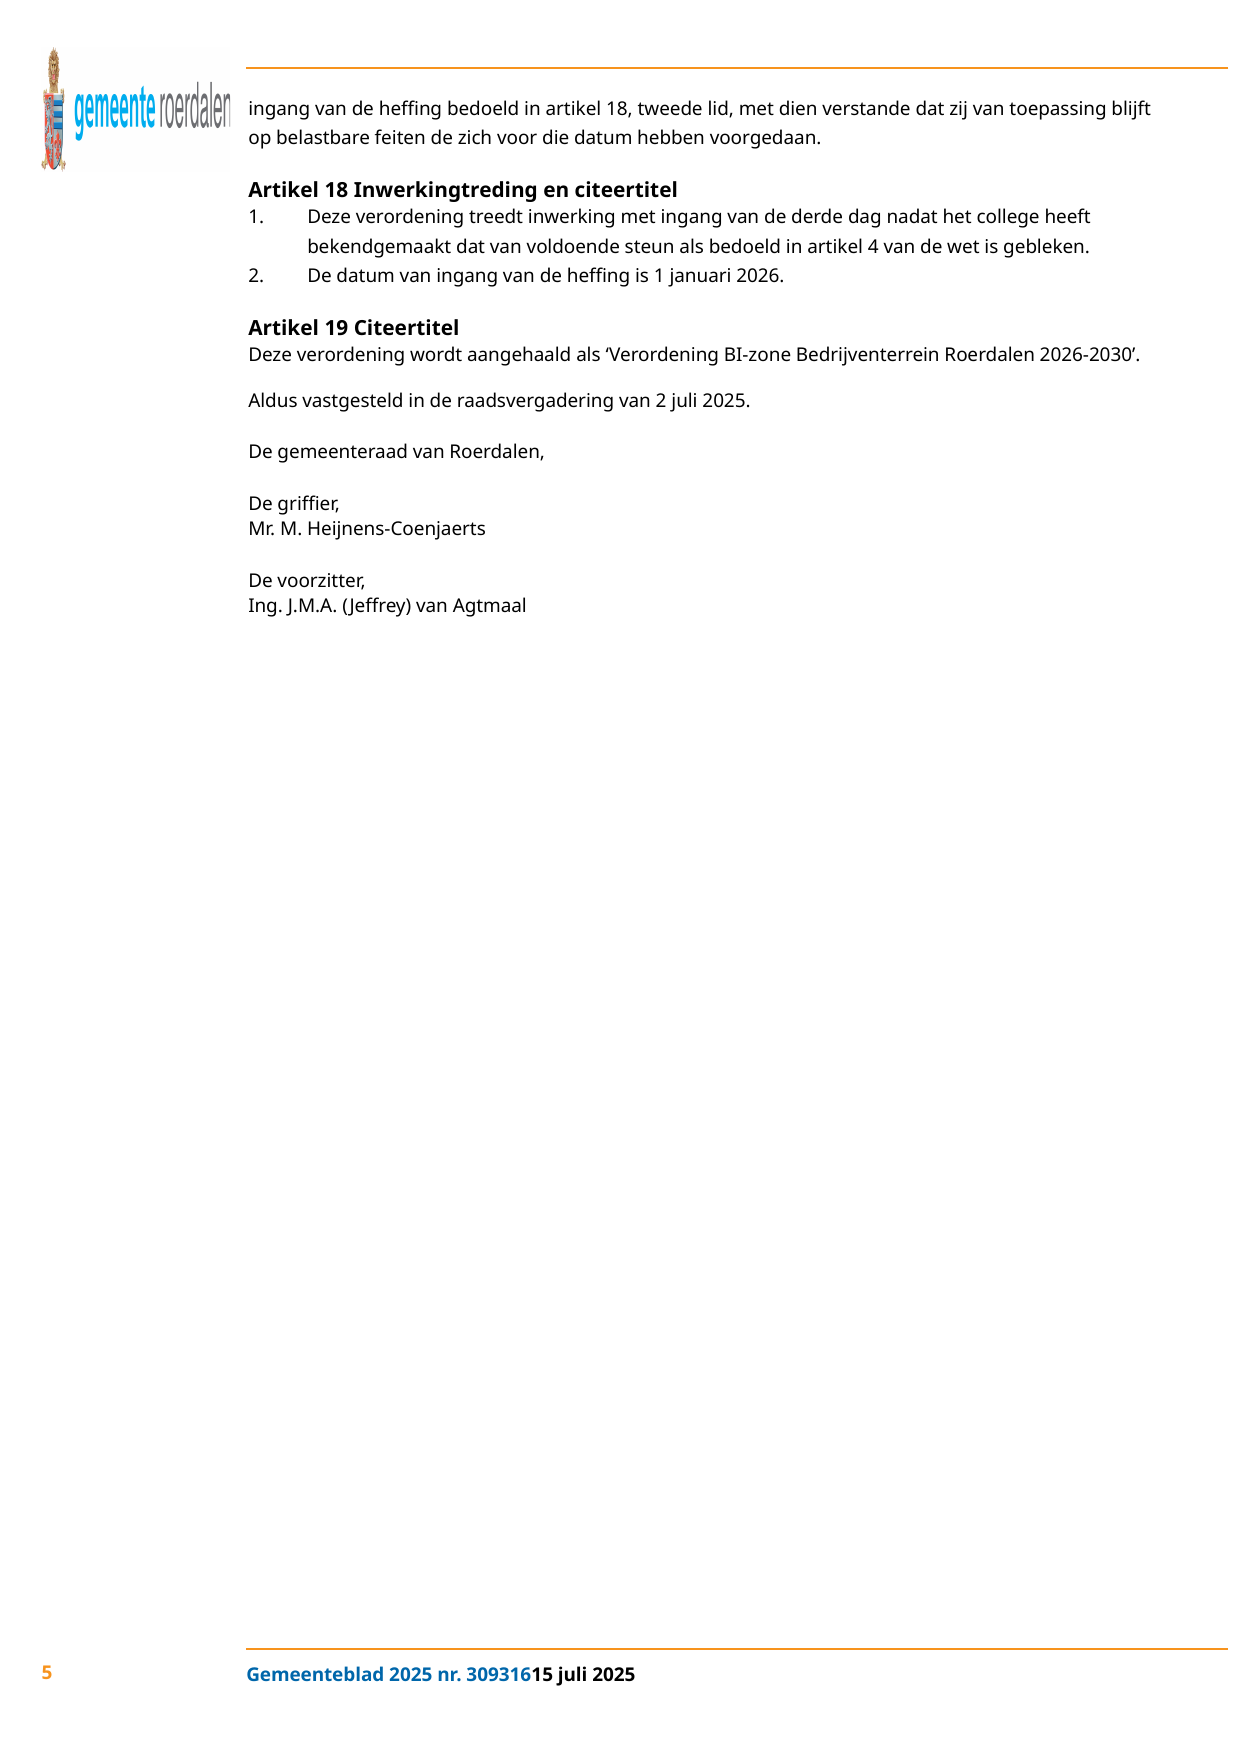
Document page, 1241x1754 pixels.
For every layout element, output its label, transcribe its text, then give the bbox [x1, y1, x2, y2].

picture [41, 47, 231, 172]
text Deze verordening wordt aangehaald als ‘Verordening BI-zone Bedrijventerrein Roerdalen 2026-2030’. [248, 341, 1152, 367]
list De datum van ingang van de heffing is 1 januari 2026. [248, 262, 1152, 288]
text De griffier, [248, 490, 1152, 516]
text Artikel 18 Inwerkingtreding en citeertitel [248, 175, 1152, 203]
text Mr. M. Heijnens-Coenjaerts [248, 516, 1152, 541]
list Deze verordening treedt inwerking met ingang van de derde dag nadat het college heeft bekendgemaakt dat van voldoende steun als bedoeld in artikel 4 van de wet is gebleken. [248, 203, 1152, 258]
text De voorzitter, [248, 567, 1152, 593]
text De gemeenteraad van Roerdalen, [248, 438, 1152, 464]
text Ing. J.M.A. (Jeffrey) van Agtmaal [248, 593, 1152, 618]
text ingang van de heffing bedoeld in artikel 18, tweede lid, met dien verstande dat zij van toepassing blijft op belastbare feiten de zich voor die datum hebben voorgedaan. [248, 95, 1152, 150]
text Aldus vastgesteld in de raadsvergadering van 2 juli 2025. [248, 387, 1152, 413]
text Artikel 19 Citeertitel [248, 313, 1152, 341]
